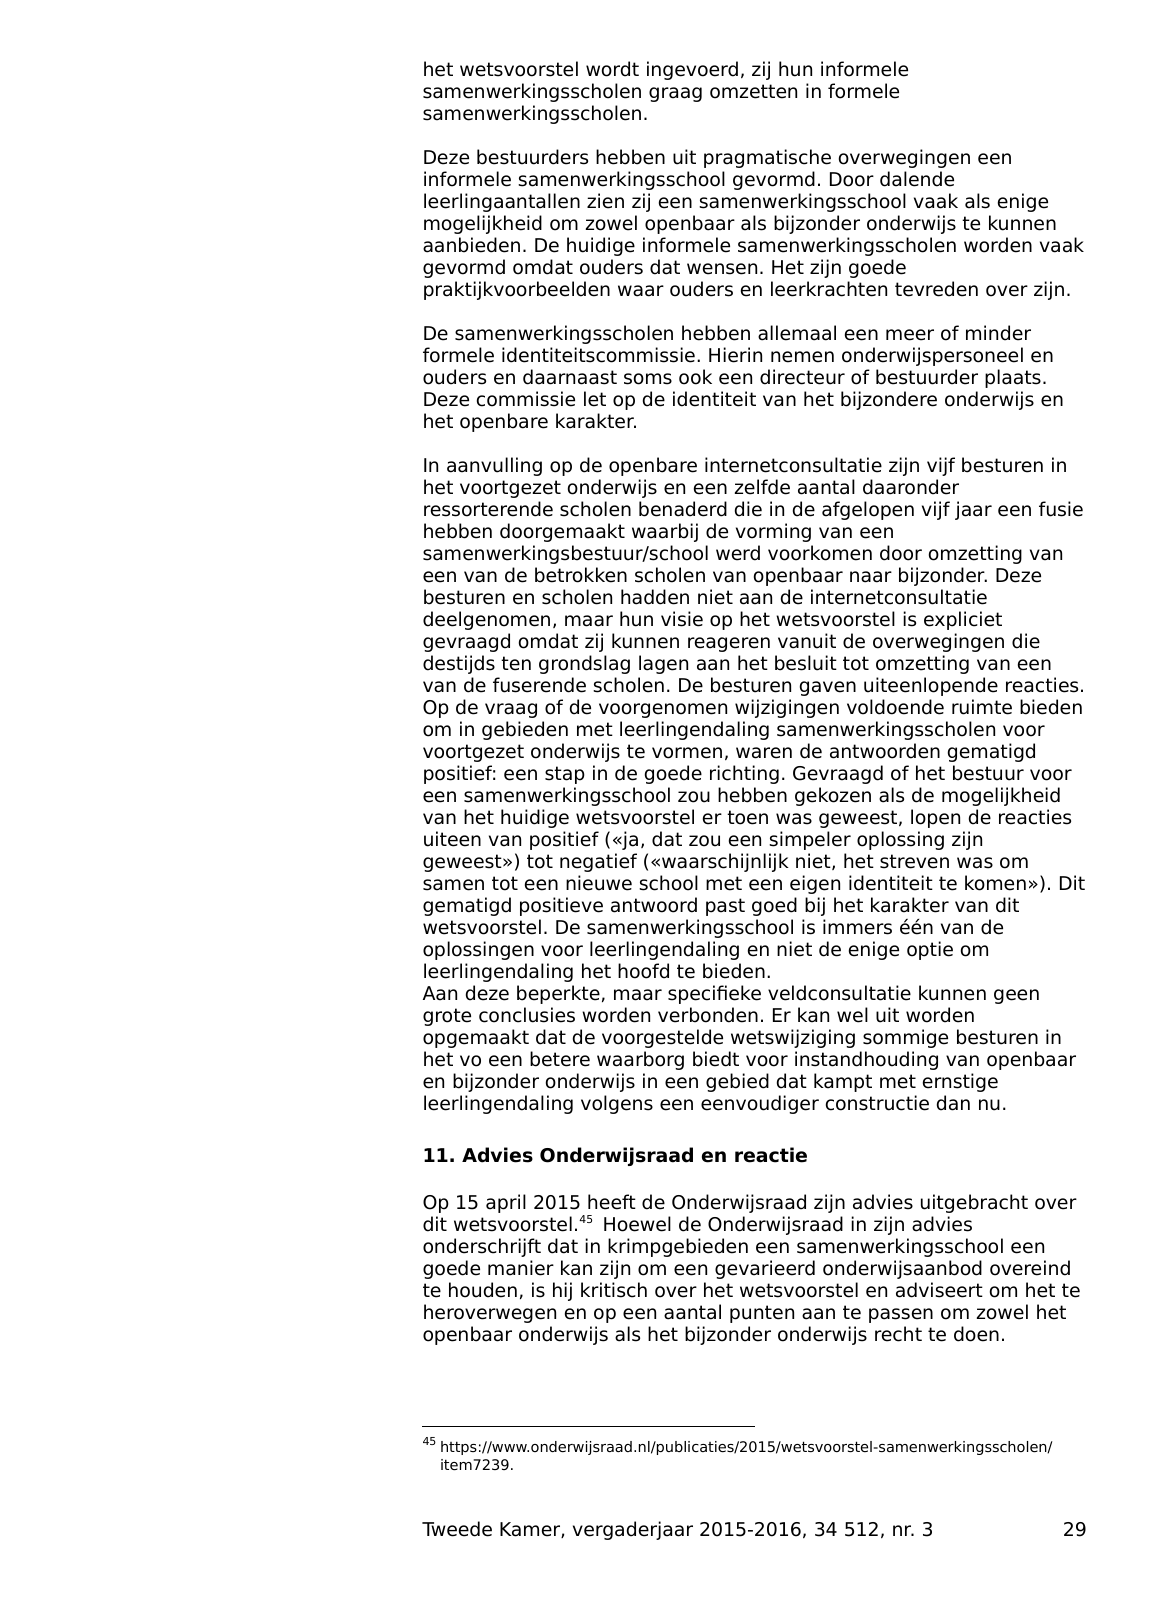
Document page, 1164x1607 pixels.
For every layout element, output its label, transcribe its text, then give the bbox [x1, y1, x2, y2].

text Deze bestuurders hebben uit pragmatische overwegingen een informele samenwerkingsschool gevormd. Door dalende leerlingaantallen zien zij een samenwerkingsschool vaak als enige mogelijkheid om zowel openbaar als bijzonder onderwijs te kunnen aanbieden. De huidige informele samenwerkingsscholen worden vaak gevormd omdat ouders dat wensen. Het zijn goede praktijkvoorbeelden waar ouders en leerkrachten tevreden over zijn. [422, 147, 1087, 301]
text De samenwerkingsscholen hebben allemaal een meer of minder formele identiteitscommissie. Hierin nemen onderwijspersoneel en ouders en daarnaast soms ook een directeur of bestuurder plaats. Deze commissie let op de identiteit van het bijzondere onderwijs en het openbare karakter. [422, 323, 1087, 433]
subtitle 11. Advies Onderwijsraad en reactie [422, 1145, 1087, 1167]
text Op 15 april 2015 heeft de Onderwijsraad zijn advies uitgebracht over dit wetsvoorstel. Hoewel de Onderwijsraad in zijn advies onderschrijft dat in krimpgebieden een samenwerkingsschool een goede manier kan zijn om een gevarieerd onderwijsaanbod overeind te houden, is hij kritisch over het wetsvoorstel en adviseert om het te heroverwegen en op een aantal punten aan te passen om zowel het openbaar onderwijs als het bijzonder onderwijs recht te doen. [422, 1192, 1087, 1346]
text In aanvulling op de openbare internetconsultatie zijn vijf besturen in het voortgezet onderwijs en een zelfde aantal daaronder ressorterende scholen benaderd die in de afgelopen vijf jaar een fusie hebben doorgemaakt waarbij de vorming van een samenwerkingsbestuur/school werd voorkomen door omzetting van een van de betrokken scholen van openbaar naar bijzonder. Deze besturen en scholen hadden niet aan de internetconsultatie deelgenomen, maar hun visie op het wetsvoorstel is expliciet gevraagd omdat zij kunnen reageren vanuit de overwegingen die destijds ten grondslag lagen aan het besluit tot omzetting van een van de fuserende scholen. De besturen gaven uiteenlopende reacties. Op de vraag of de voorgenomen wijzigingen voldoende ruimte bieden om in gebieden met leerlingendaling samenwerkingsscholen voor voortgezet onderwijs te vormen, waren de antwoorden gematigd positief: een stap in de goede richting. Gevraagd of het bestuur voor een samenwerkingsschool zou hebben gekozen als de mogelijkheid van het huidige wetsvoorstel er toen was geweest, lopen de reacties uiteen van positief («ja, dat zou een simpeler oplossing zijn geweest») tot negatief («waarschijnlijk niet, het streven was om samen tot een nieuwe school met een eigen identiteit te komen»). Dit gematigd positieve antwoord past goed bij het karakter van dit wetsvoorstel. De samenwerkingsschool is immers één van de oplossingen voor leerlingendaling en niet de enige optie om leerlingendaling het hoofd te bieden. [422, 455, 1087, 983]
text https://www.onderwijsraad.nl/publicaties/2015/wetsvoorstel-samenwerkingsscholen/item7239. [422, 1435, 1087, 1474]
text het wetsvoorstel wordt ingevoerd, zij hun informele samenwerkingsscholen graag omzetten in formele samenwerkingsscholen. [422, 59, 1087, 125]
text Aan deze beperkte, maar specifieke veldconsultatie kunnen geen grote conclusies worden verbonden. Er kan wel uit worden opgemaakt dat de voorgestelde wetswijziging sommige besturen in het vo een betere waarborg biedt voor instandhouding van openbaar en bijzonder onderwijs in een gebied dat kampt met ernstige leerlingendaling volgens een eenvoudiger constructie dan nu. [422, 983, 1087, 1115]
